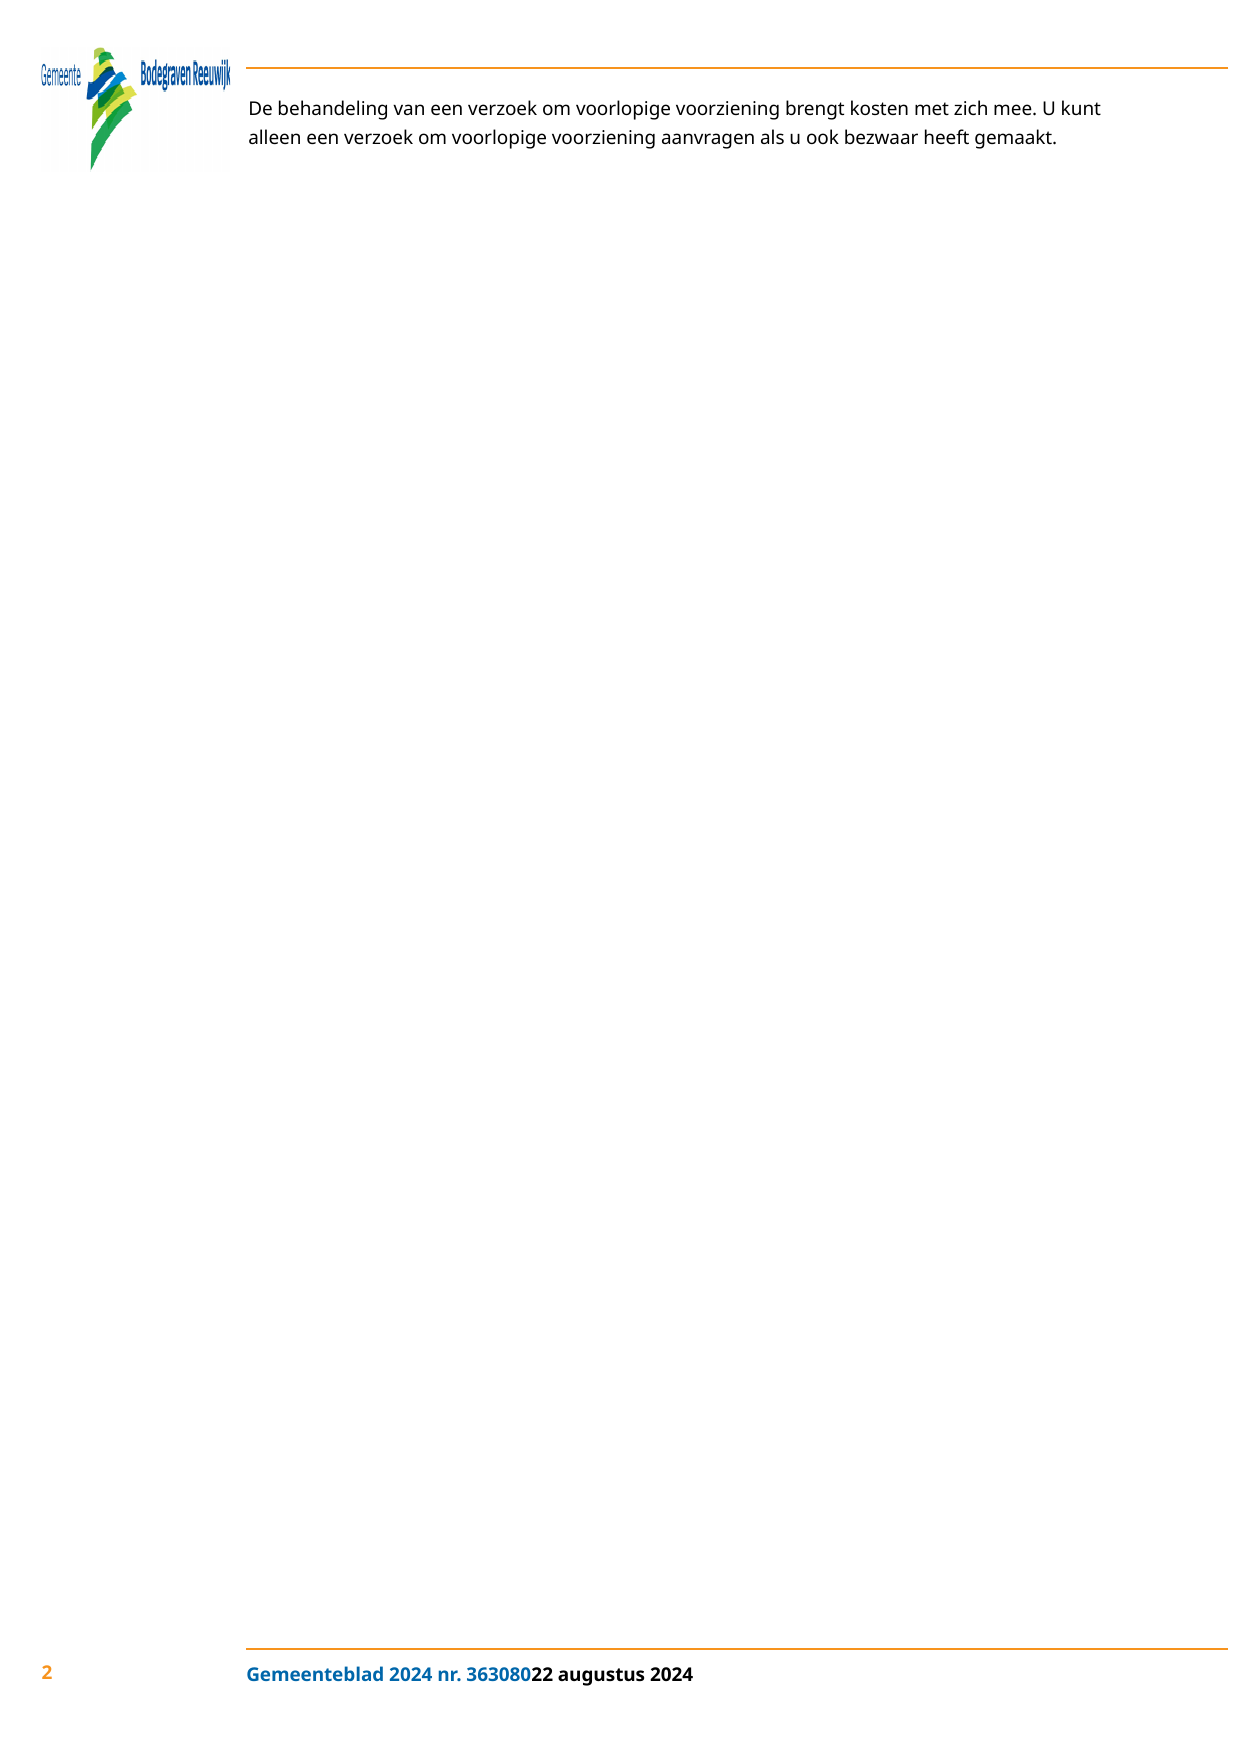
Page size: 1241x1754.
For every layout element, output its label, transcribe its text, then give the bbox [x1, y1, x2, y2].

text De behandeling van een verzoek om voorlopige voorziening brengt kosten met zich mee. U kunt alleen een verzoek om voorlopige voorziening aanvragen als u ook bezwaar heeft gemaakt. [248, 95, 1152, 150]
picture [41, 47, 231, 172]
